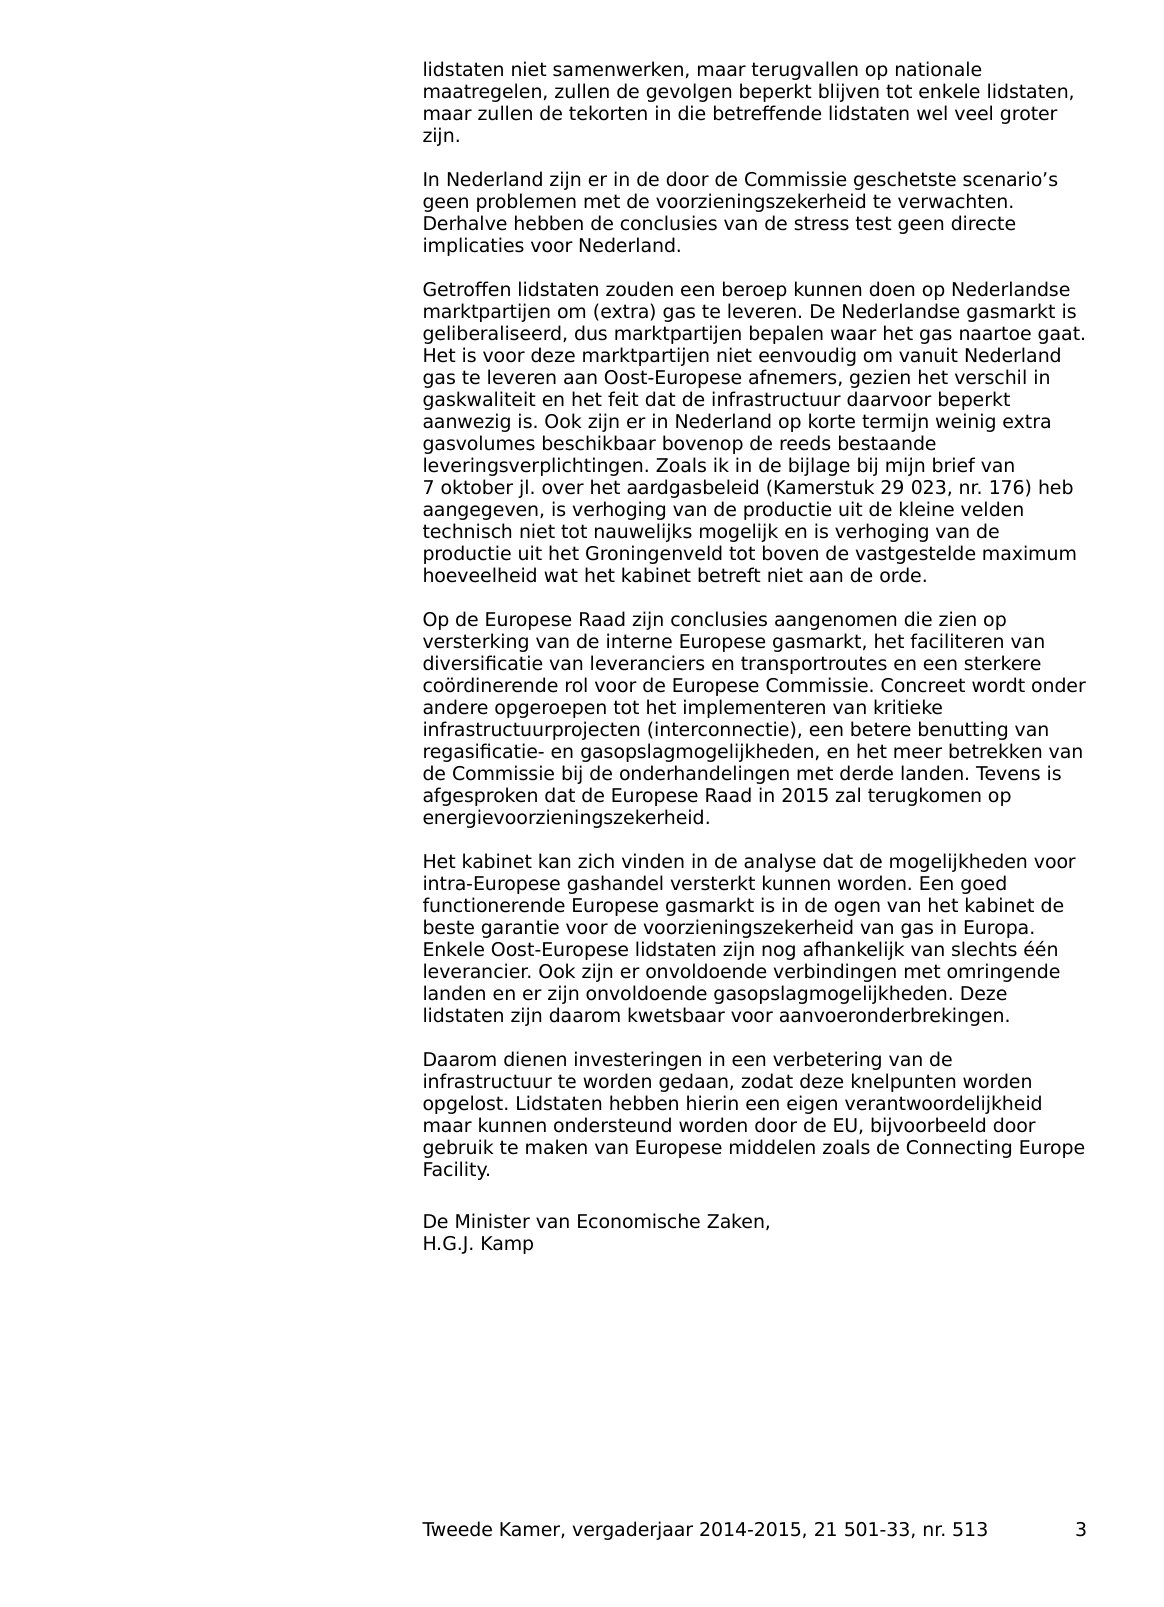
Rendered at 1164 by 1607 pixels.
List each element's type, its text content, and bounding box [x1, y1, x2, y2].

text In Nederland zijn er in de door de Commissie geschetste scenario’s geen problemen met de voorzieningszekerheid te verwachten. Derhalve hebben de conclusies van de stress test geen directe implicaties voor Nederland. [422, 169, 1087, 257]
text Op de Europese Raad zijn conclusies aangenomen die zien op versterking van de interne Europese gasmarkt, het faciliteren van diversificatie van leveranciers en transportroutes en een sterkere coördinerende rol voor de Europese Commissie. Concreet wordt onder andere opgeroepen tot het implementeren van kritieke infrastructuurprojecten (interconnectie), een betere benutting van regasificatie- en gasopslagmogelijkheden, en het meer betrekken van de Commissie bij de onderhandelingen met derde landen. Tevens is afgesproken dat de Europese Raad in 2015 zal terugkomen op energievoorzieningszekerheid. [422, 609, 1087, 829]
text Getroffen lidstaten zouden een beroep kunnen doen op Nederlandse marktpartijen om (extra) gas te leveren. De Nederlandse gasmarkt is geliberaliseerd, dus marktpartijen bepalen waar het gas naartoe gaat. Het is voor deze marktpartijen niet eenvoudig om vanuit Nederland gas te leveren aan Oost-Europese afnemers, gezien het verschil in gaskwaliteit en het feit dat de infrastructuur daarvoor beperkt aanwezig is. Ook zijn er in Nederland op korte termijn weinig extra gasvolumes beschikbaar bovenop de reeds bestaande leveringsverplichtingen. Zoals ik in de bijlage bij mijn brief van 7 oktober jl. over het aardgasbeleid (Kamerstuk 29 023, nr. 176) heb aangegeven, is verhoging van de productie uit de kleine velden technisch niet tot nauwelijks mogelijk en is verhoging van de productie uit het Groningenveld tot boven de vastgestelde maximum hoeveelheid wat het kabinet betreft niet aan de orde. [422, 279, 1087, 587]
text Het kabinet kan zich vinden in de analyse dat de mogelijkheden voor intra-Europese gashandel versterkt kunnen worden. Een goed functionerende Europese gasmarkt is in de ogen van het kabinet de beste garantie voor de voorzieningszekerheid van gas in Europa. Enkele Oost-Europese lidstaten zijn nog afhankelijk van slechts één leverancier. Ook zijn er onvoldoende verbindingen met omringende landen en er zijn onvoldoende gasopslagmogelijkheden. Deze lidstaten zijn daarom kwetsbaar voor aanvoeronderbrekingen. [422, 851, 1087, 1027]
text Daarom dienen investeringen in een verbetering van de infrastructuur te worden gedaan, zodat deze knelpunten worden opgelost. Lidstaten hebben hierin een eigen verantwoordelijkheid maar kunnen ondersteund worden door de EU, bijvoorbeeld door gebruik te maken van Europese middelen zoals de Connecting Europe Facility. [422, 1049, 1087, 1181]
text lidstaten niet samenwerken, maar terugvallen op nationale maatregelen, zullen de gevolgen beperkt blijven tot enkele lidstaten, maar zullen de tekorten in die betreffende lidstaten wel veel groter zijn. [422, 59, 1087, 147]
text De Minister van Economische Zaken, H.G.J. Kamp [422, 1211, 1087, 1255]
